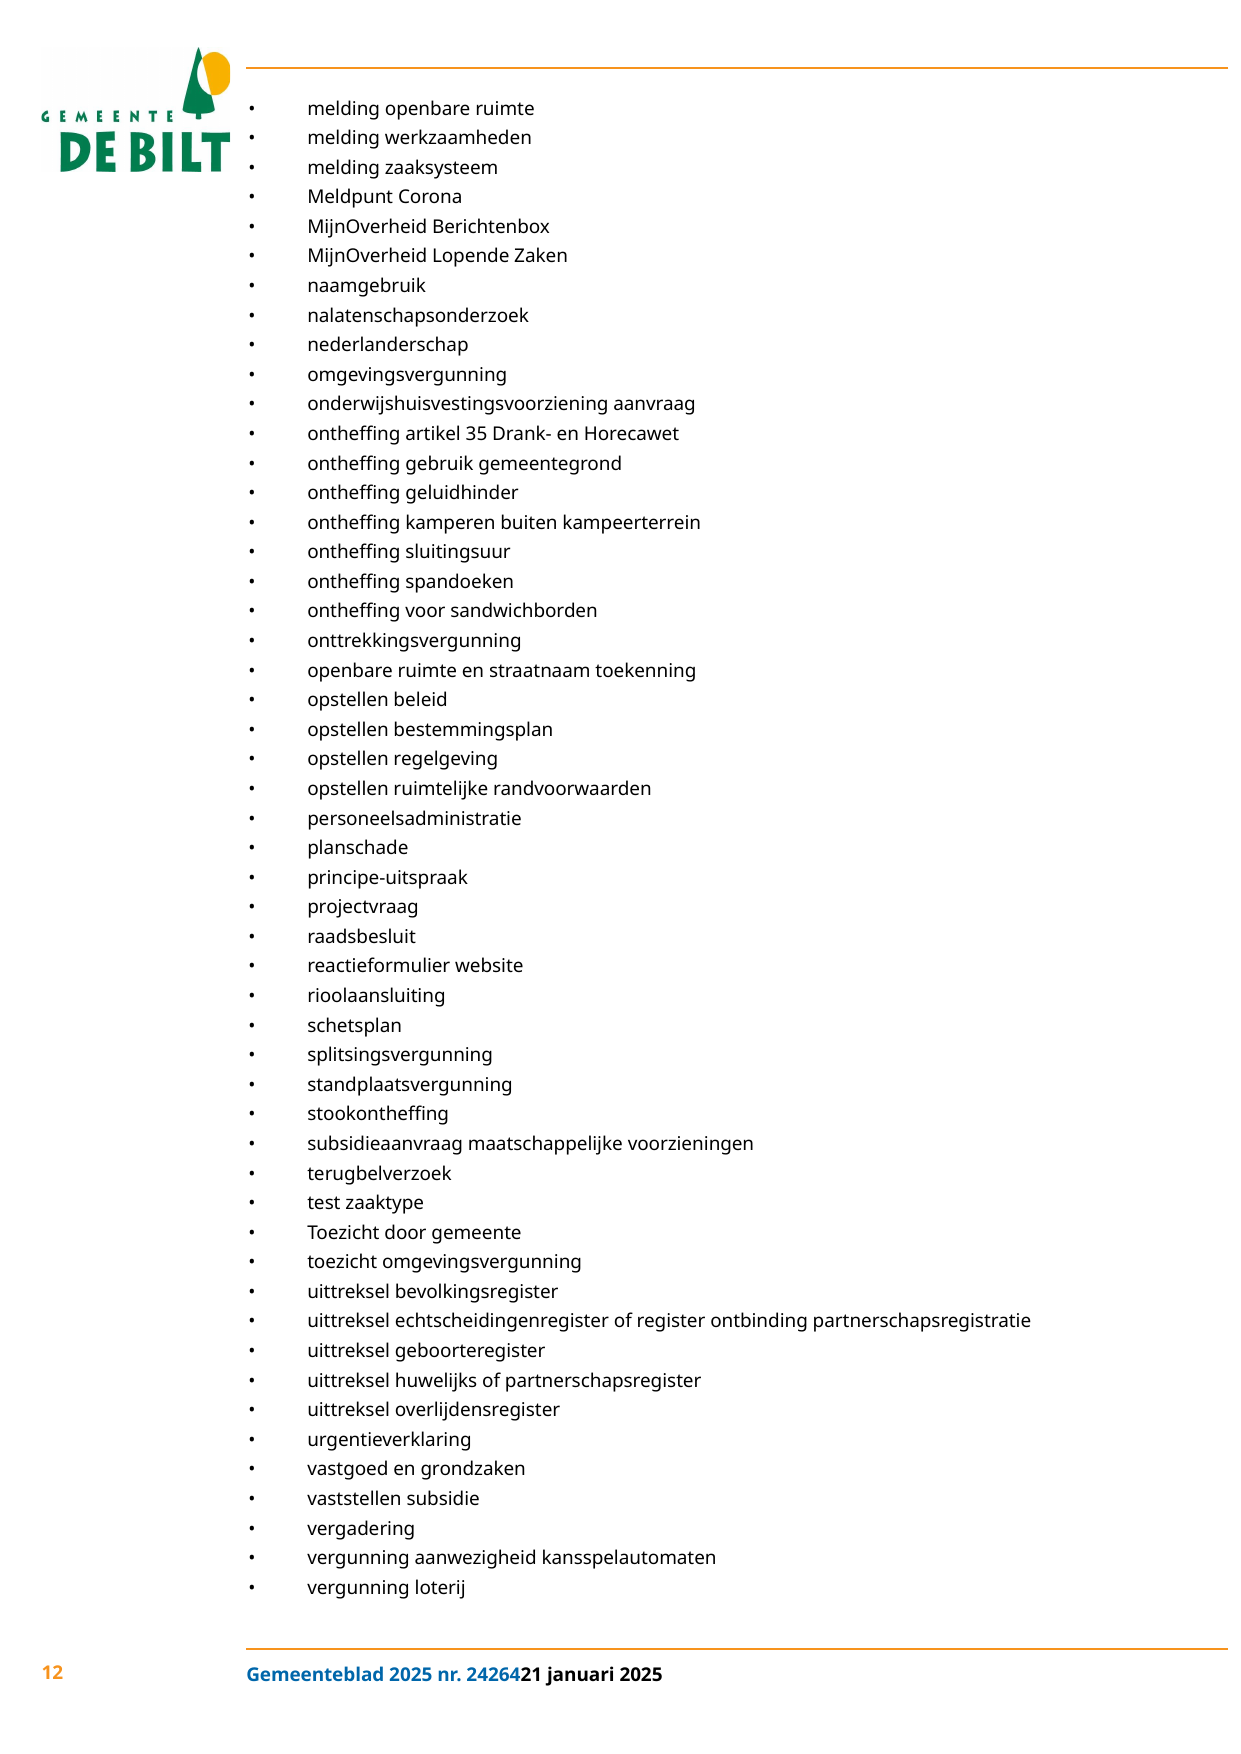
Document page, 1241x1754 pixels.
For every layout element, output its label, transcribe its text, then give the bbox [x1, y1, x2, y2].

list principe-uitspraak [248, 864, 1152, 890]
list omgevingsvergunning [248, 361, 1152, 387]
list standplaatsvergunning [248, 1071, 1152, 1097]
list reactieformulier website [248, 953, 1152, 978]
list vergadering [248, 1515, 1152, 1541]
list MijnOverheid Berichtenbox [248, 213, 1152, 239]
list ontheffing artikel 35 Drank- en Horecawet [248, 420, 1152, 446]
list test zaaktype [248, 1189, 1152, 1215]
list melding werkzaamheden [248, 124, 1152, 150]
list ontheffing spandoeken [248, 568, 1152, 594]
list naamgebruik [248, 272, 1152, 298]
list toezicht omgevingsvergunning [248, 1248, 1152, 1274]
list vastgoed en grondzaken [248, 1456, 1152, 1481]
list onderwijshuisvestingsvoorziening aanvraag [248, 391, 1152, 416]
list terugbelverzoek [248, 1160, 1152, 1186]
list personeelsadministratie [248, 805, 1152, 831]
list melding openbare ruimte [248, 95, 1152, 121]
list opstellen ruimtelijke randvoorwaarden [248, 775, 1152, 801]
list urgentieverklaring [248, 1426, 1152, 1452]
list opstellen regelgeving [248, 746, 1152, 771]
list onttrekkingsvergunning [248, 627, 1152, 653]
list ontheffing gebruik gemeentegrond [248, 450, 1152, 476]
list planschade [248, 834, 1152, 860]
list ontheffing kamperen buiten kampeerterrein [248, 509, 1152, 535]
list uittreksel geboorteregister [248, 1337, 1152, 1363]
list uittreksel overlijdensregister [248, 1396, 1152, 1422]
list uittreksel echtscheidingenregister of register ontbinding partnerschapsregistratie [248, 1308, 1152, 1333]
picture [41, 47, 231, 172]
list opstellen bestemmingsplan [248, 716, 1152, 742]
list vergunning aanwezigheid kansspelautomaten [248, 1544, 1152, 1570]
list stookontheffing [248, 1101, 1152, 1126]
list MijnOverheid Lopende Zaken [248, 243, 1152, 268]
list rioolaansluiting [248, 982, 1152, 1008]
list Meldpunt Corona [248, 183, 1152, 209]
list uittreksel huwelijks of partnerschapsregister [248, 1367, 1152, 1393]
list schetsplan [248, 1012, 1152, 1038]
list projectvraag [248, 893, 1152, 919]
list uittreksel bevolkingsregister [248, 1278, 1152, 1304]
list melding zaaksysteem [248, 154, 1152, 180]
list vaststellen subsidie [248, 1485, 1152, 1511]
list splitsingsvergunning [248, 1041, 1152, 1067]
list opstellen beleid [248, 686, 1152, 712]
list nederlanderschap [248, 331, 1152, 357]
list Toezicht door gemeente [248, 1219, 1152, 1245]
list ontheffing voor sandwichborden [248, 598, 1152, 623]
list nalatenschapsonderzoek [248, 302, 1152, 328]
list subsidieaanvraag maatschappelijke voorzieningen [248, 1130, 1152, 1156]
list ontheffing geluidhinder [248, 479, 1152, 505]
list vergunning loterij [248, 1574, 1152, 1600]
list ontheffing sluitingsuur [248, 538, 1152, 564]
list openbare ruimte en straatnaam toekenning [248, 657, 1152, 683]
list raadsbesluit [248, 923, 1152, 949]
